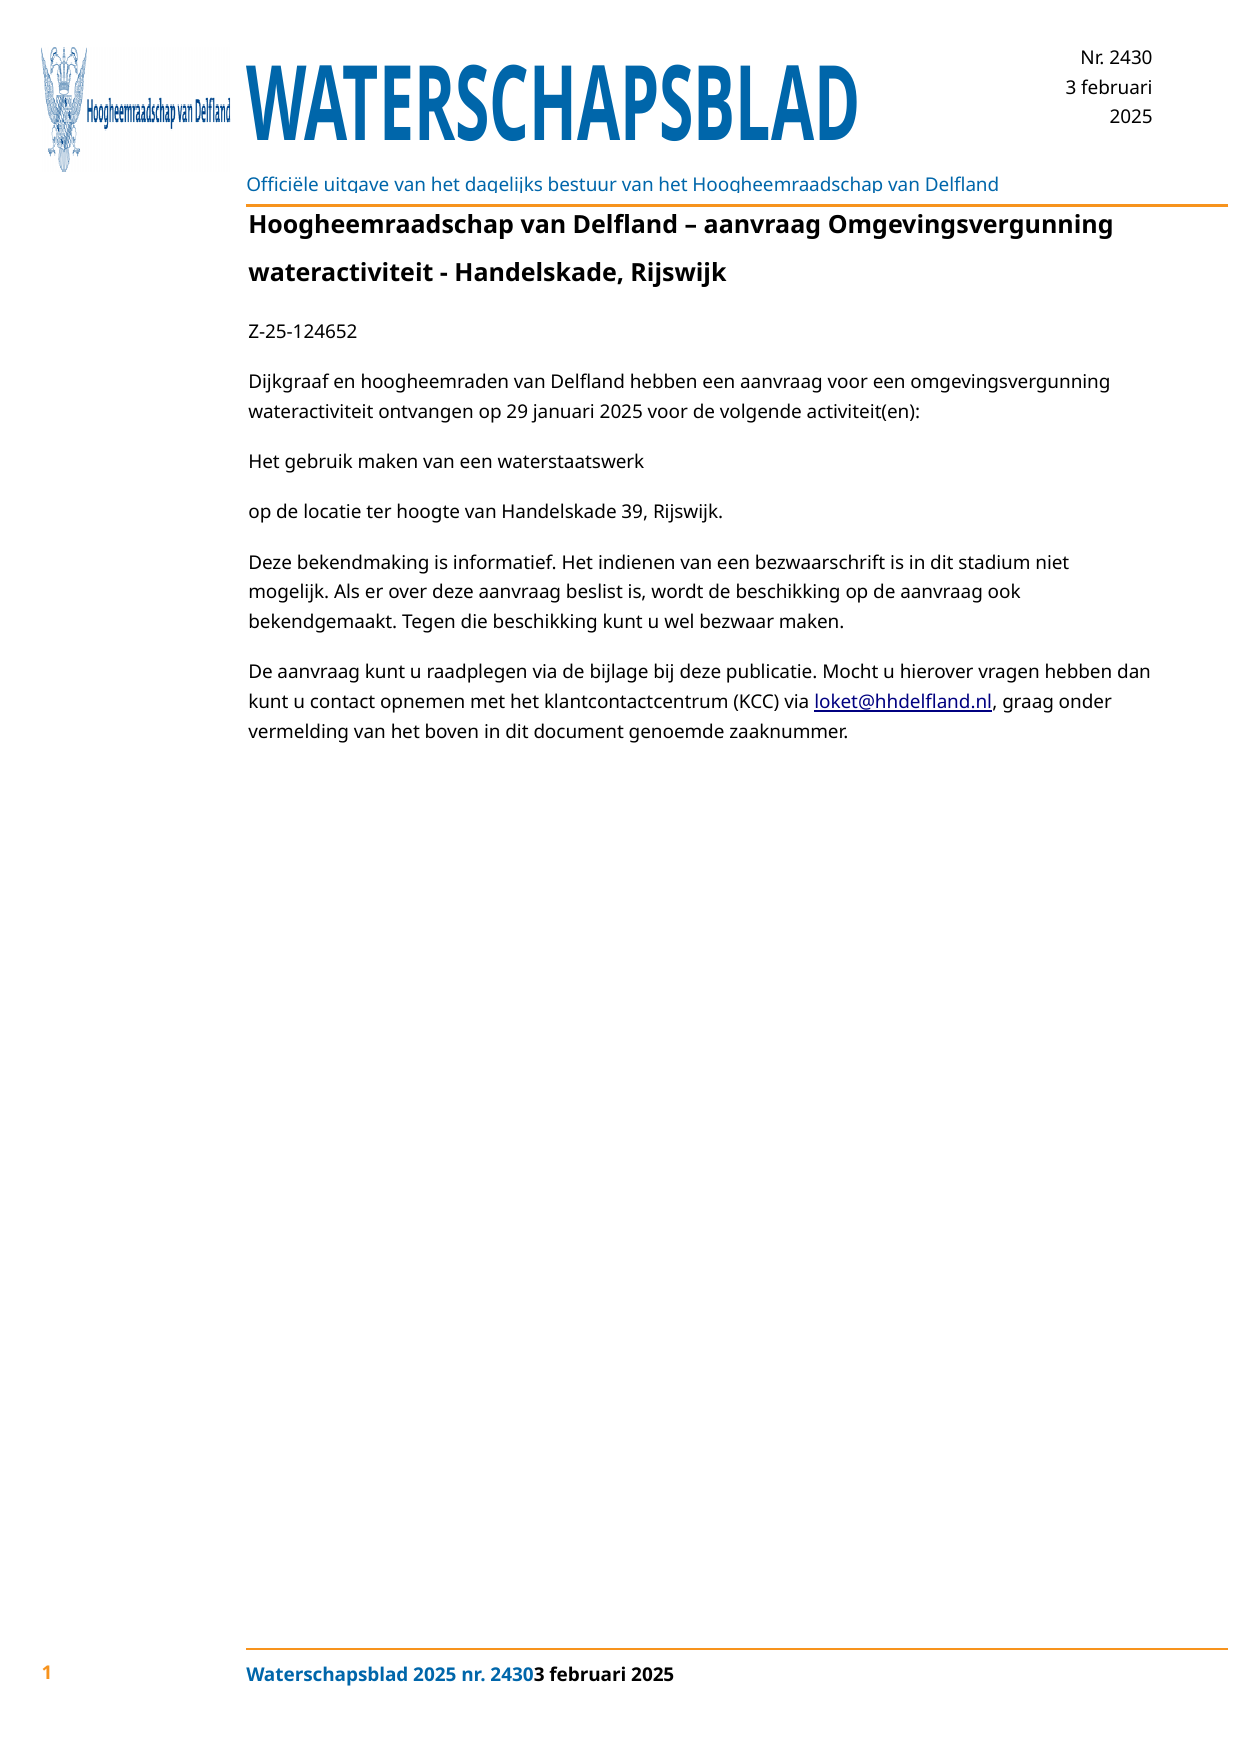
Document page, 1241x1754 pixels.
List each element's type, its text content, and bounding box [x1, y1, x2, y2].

text Het gebruik maken van een waterstaatswerk [248, 448, 1152, 474]
picture [41, 47, 231, 172]
text Hoogheemraadschap van Delfland – aanvraag Omgevingsvergunning wateractiviteit - Handelskade, Rijswijk [248, 207, 1152, 288]
text Dijkgraaf en hoogheemraden van Delfland hebben een aanvraag voor een omgevingsvergunning wateractiviteit ontvangen op 29 januari 2025 voor de volgende activiteit(en): [248, 368, 1152, 424]
text Deze bekendmaking is informatief. Het indienen van een bezwaarschrift is in dit stadium niet mogelijk. Als er over deze aanvraag beslist is, wordt de beschikking op de aanvraag ook bekendgemaakt. Tegen die beschikking kunt u wel bezwaar maken. [248, 549, 1152, 634]
text Z-25-124652 [248, 318, 1152, 344]
text op de locatie ter hoogte van Handelskade 39, Rijswijk. [248, 499, 1152, 524]
text De aanvraag kunt u raadplegen via de bijlage bij deze publicatie. Mocht u hierover vragen hebben dan kunt u contact opnemen met het klantcontactcentrum (KCC) via loket@hhdelfland.nl, graag onder vermelding van het boven in dit document genoemde zaaknummer. [248, 659, 1152, 744]
